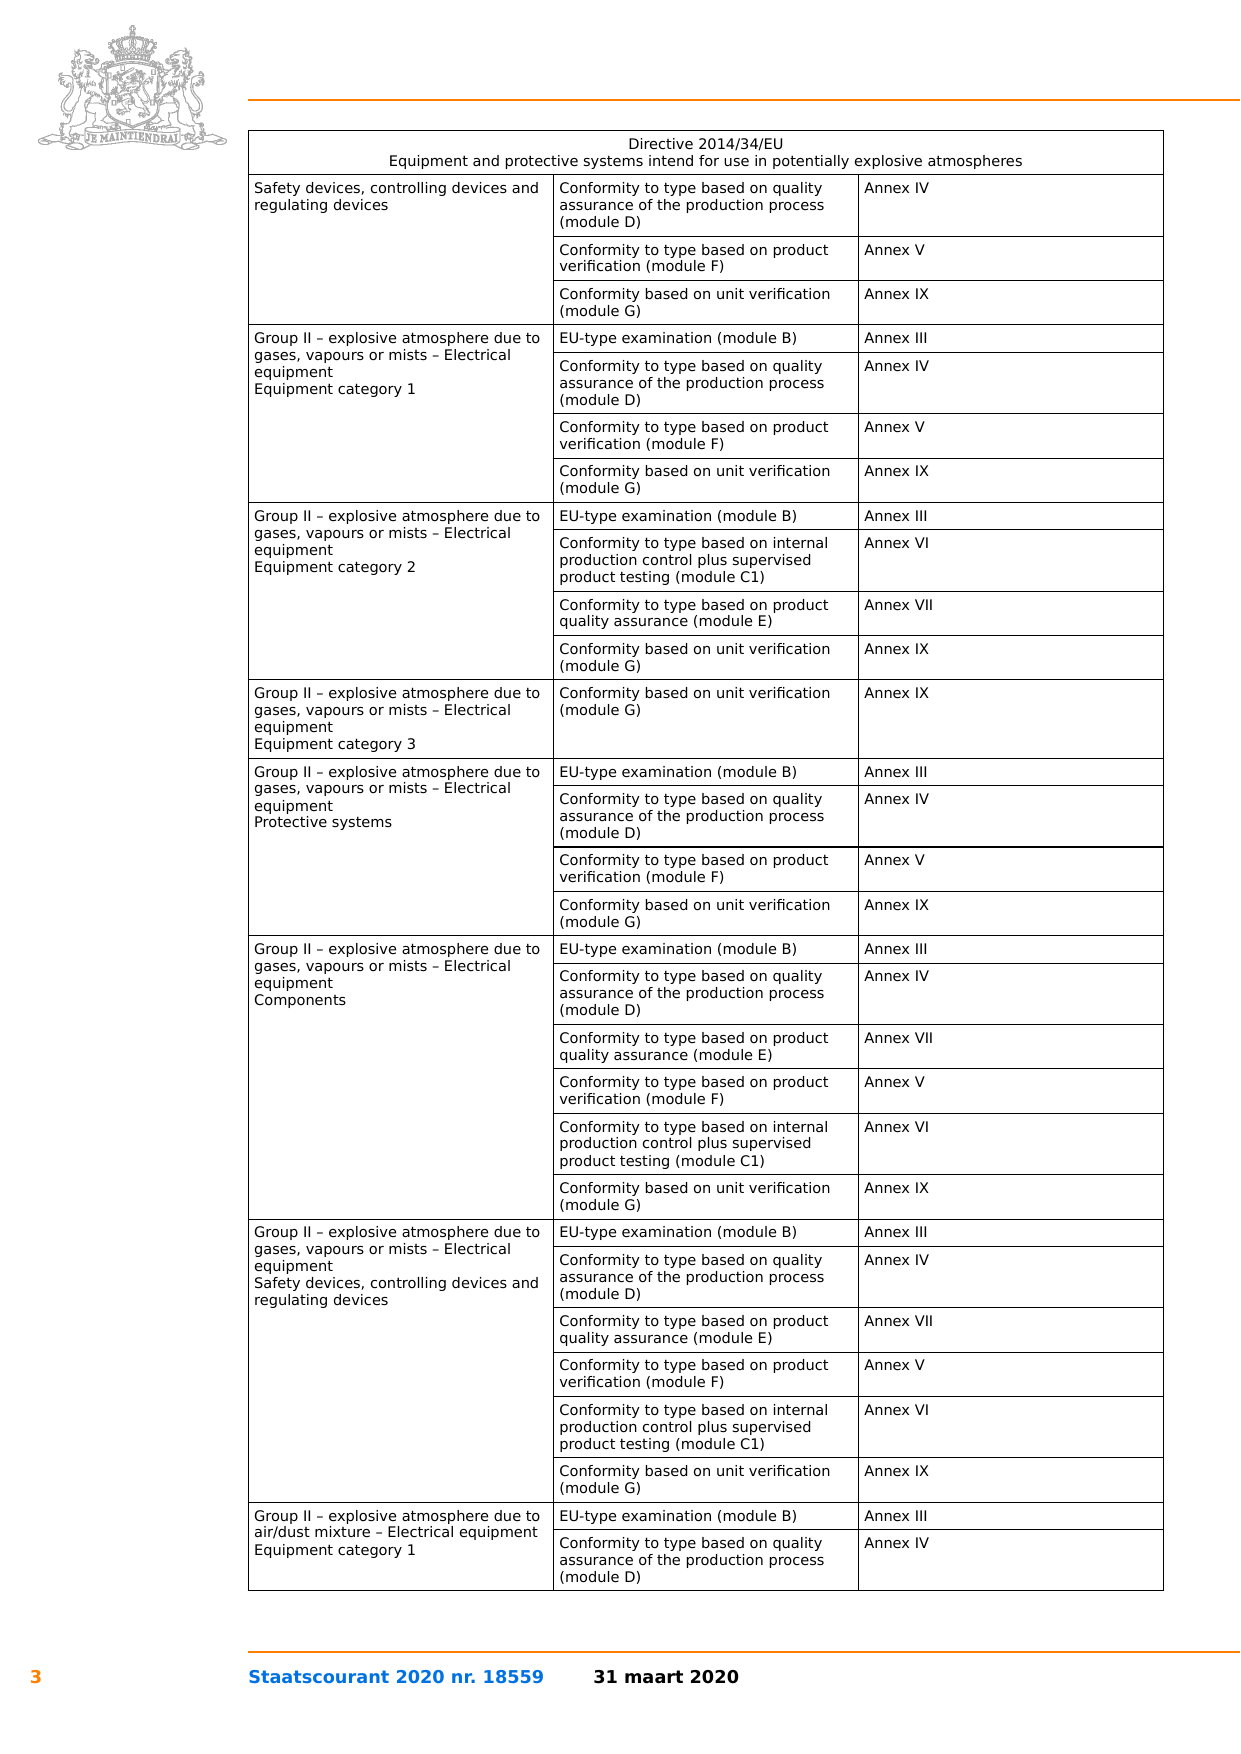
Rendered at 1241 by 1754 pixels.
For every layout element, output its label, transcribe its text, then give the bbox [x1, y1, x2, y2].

table_cell Annex IX [859, 459, 1163, 502]
table_cell Conformity based on unit verification (module G) [554, 680, 858, 758]
table_cell Annex VI [859, 530, 1163, 591]
table_cell Annex VII [859, 592, 1163, 635]
table_cell Conformity to type based on product quality assurance (module E) [554, 1025, 858, 1068]
table_cell Group II – explosive atmosphere due to gases, vapours or mists – Electrical equipment Safety devices, controlling devices and regulating devices [249, 1220, 553, 1502]
table_cell Annex IV [859, 353, 1163, 413]
table_cell Conformity to type based on product verification (module F) [554, 1069, 858, 1113]
table_cell Annex III [859, 759, 1163, 785]
table_cell Conformity to type based on internal production control plus supervised product testing (module C1) [554, 1114, 858, 1174]
table_cell Conformity based on unit verification (module G) [554, 636, 858, 679]
table_cell Annex IV [859, 175, 1163, 236]
table_cell Conformity to type based on quality assurance of the production process (module D) [554, 964, 858, 1024]
table_cell Conformity to type based on product quality assurance (module E) [554, 592, 858, 635]
table_cell Conformity to type based on product verification (module F) [554, 237, 858, 280]
table_cell Annex IX [859, 680, 1163, 758]
table_cell Group II – explosive atmosphere due to gases, vapours or mists – Electrical equipment Components [249, 936, 553, 1218]
table_cell Annex V [859, 414, 1163, 457]
table_cell Conformity based on unit verification (module G) [554, 281, 858, 324]
table_cell Conformity to type based on internal production control plus supervised product testing (module C1) [554, 530, 858, 591]
table_cell Annex V [859, 1069, 1163, 1113]
table_cell Annex VI [859, 1114, 1163, 1174]
table_cell Group II – explosive atmosphere due to air/dust mixture – Electrical equipment Equipment category 1 [249, 1503, 553, 1590]
table_cell EU-type examination (module B) [554, 1503, 858, 1529]
table_cell EU-type examination (module B) [554, 936, 858, 963]
table_cell Annex III [859, 1503, 1163, 1529]
table_cell Conformity to type based on product quality assurance (module E) [554, 1308, 858, 1352]
table_cell Annex III [859, 936, 1163, 963]
table_cell Annex IV [859, 1247, 1163, 1307]
table_cell EU-type examination (module B) [554, 503, 858, 529]
table_cell Conformity to type based on internal production control plus supervised product testing (module C1) [554, 1397, 858, 1457]
table_cell Annex IX [859, 281, 1163, 324]
table_header Directive 2014/34/EU Equipment and protective systems intend for use in potentially explosive atmospheres [249, 131, 1163, 174]
table_cell Conformity to type based on product verification (module F) [554, 414, 858, 457]
table_cell Annex III [859, 1220, 1163, 1246]
table_cell Annex IX [859, 1175, 1163, 1218]
table_cell Conformity to type based on quality assurance of the production process (module D) [554, 1247, 858, 1307]
table_cell Annex V [859, 237, 1163, 280]
table_cell EU-type examination (module B) [554, 759, 858, 785]
table_cell Conformity based on unit verification (module G) [554, 459, 858, 502]
table_cell Annex VII [859, 1308, 1163, 1352]
table_cell Group II – explosive atmosphere due to gases, vapours or mists – Electrical equipment Protective systems [249, 759, 553, 935]
table_cell Annex III [859, 325, 1163, 352]
table_cell Annex IV [859, 1530, 1163, 1590]
table_cell Conformity to type based on quality assurance of the production process (module D) [554, 353, 858, 413]
table_cell Annex IV [859, 786, 1163, 846]
table_cell Annex IV [859, 964, 1163, 1024]
table_cell Annex V [859, 1353, 1163, 1396]
table_cell Annex III [859, 503, 1163, 529]
table_cell Group II – explosive atmosphere due to gases, vapours or mists – Electrical equipment Equipment category 3 [249, 680, 553, 758]
table_cell Annex VI [859, 1397, 1163, 1457]
table_cell Conformity to type based on quality assurance of the production process (module D) [554, 1530, 858, 1590]
table_cell Conformity to type based on product verification (module F) [554, 1353, 858, 1396]
table_cell Conformity based on unit verification (module G) [554, 1175, 858, 1218]
table_cell Group II – explosive atmosphere due to gases, vapours or mists – Electrical equipment Equipment category 2 [249, 503, 553, 679]
table_cell Annex VII [859, 1025, 1163, 1068]
table_cell EU-type examination (module B) [554, 1220, 858, 1246]
table_cell Group II – explosive atmosphere due to gases, vapours or mists – Electrical equipment Equipment category 1 [249, 325, 553, 502]
table_cell EU-type examination (module B) [554, 325, 858, 352]
table_cell Conformity to type based on quality assurance of the production process (module D) [554, 786, 858, 846]
table_cell Annex IX [859, 1458, 1163, 1502]
table_cell Conformity to type based on quality assurance of the production process (module D) [554, 175, 858, 236]
table_cell Safety devices, controlling devices and regulating devices [249, 175, 553, 324]
table_cell Annex IX [859, 636, 1163, 679]
table_cell Conformity based on unit verification (module G) [554, 1458, 858, 1502]
table_cell Annex IX [859, 892, 1163, 935]
table_cell Annex V [859, 848, 1163, 891]
table_cell Conformity to type based on product verification (module F) [554, 848, 858, 891]
picture [38, 25, 227, 150]
table_cell Conformity based on unit verification (module G) [554, 892, 858, 935]
